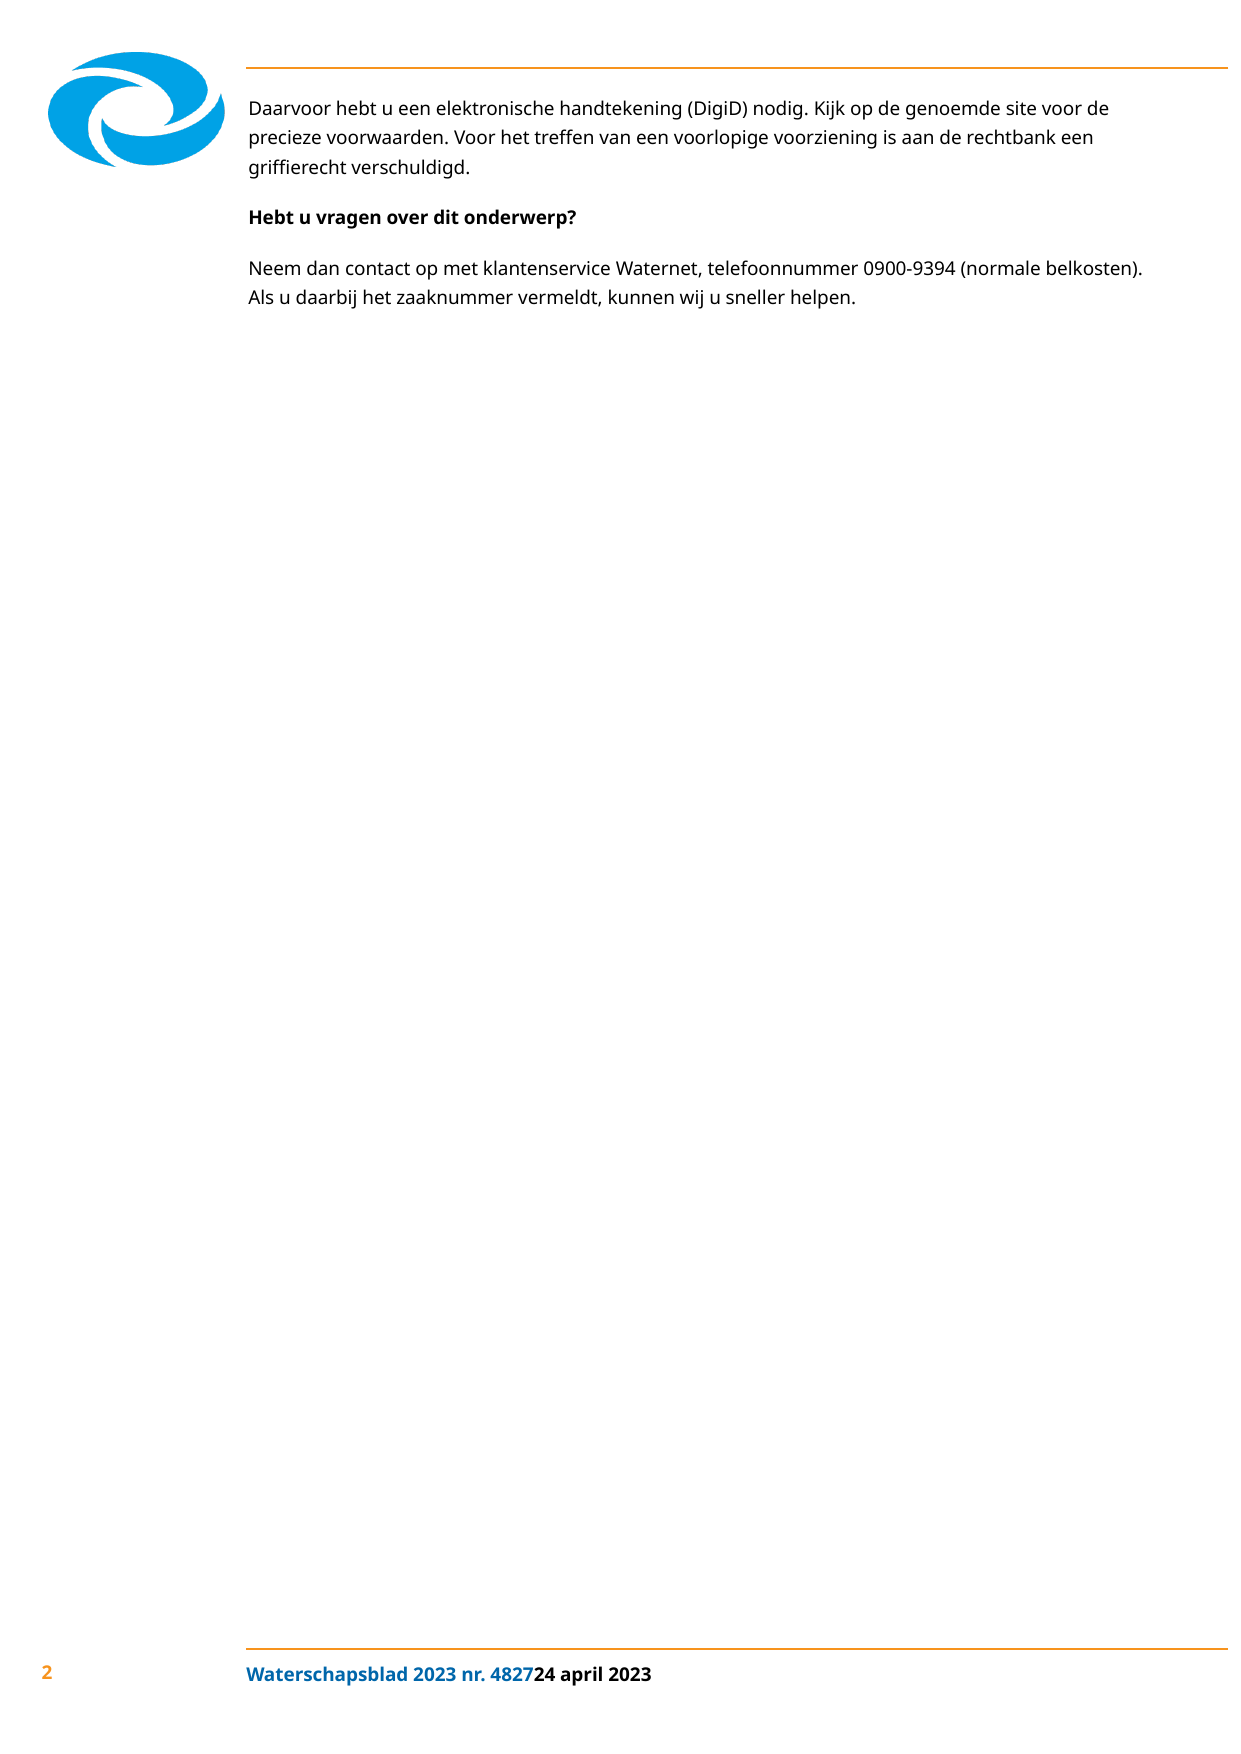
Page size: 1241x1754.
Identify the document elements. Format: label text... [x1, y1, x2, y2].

picture [41, 47, 231, 172]
text Hebt u vragen over dit onderwerp? [248, 204, 1152, 230]
text Daarvoor hebt u een elektronische handtekening (DigiD) nodig. Kijk op de genoemde site voor de precieze voorwaarden. Voor het treffen van een voorlopige voorziening is aan de rechtbank een griffierecht verschuldigd. [248, 95, 1152, 180]
text Neem dan contact op met klantenservice Waternet, telefoonnummer 0900-9394 (normale belkosten). Als u daarbij het zaaknummer vermeldt, kunnen wij u sneller helpen. [248, 255, 1152, 310]
